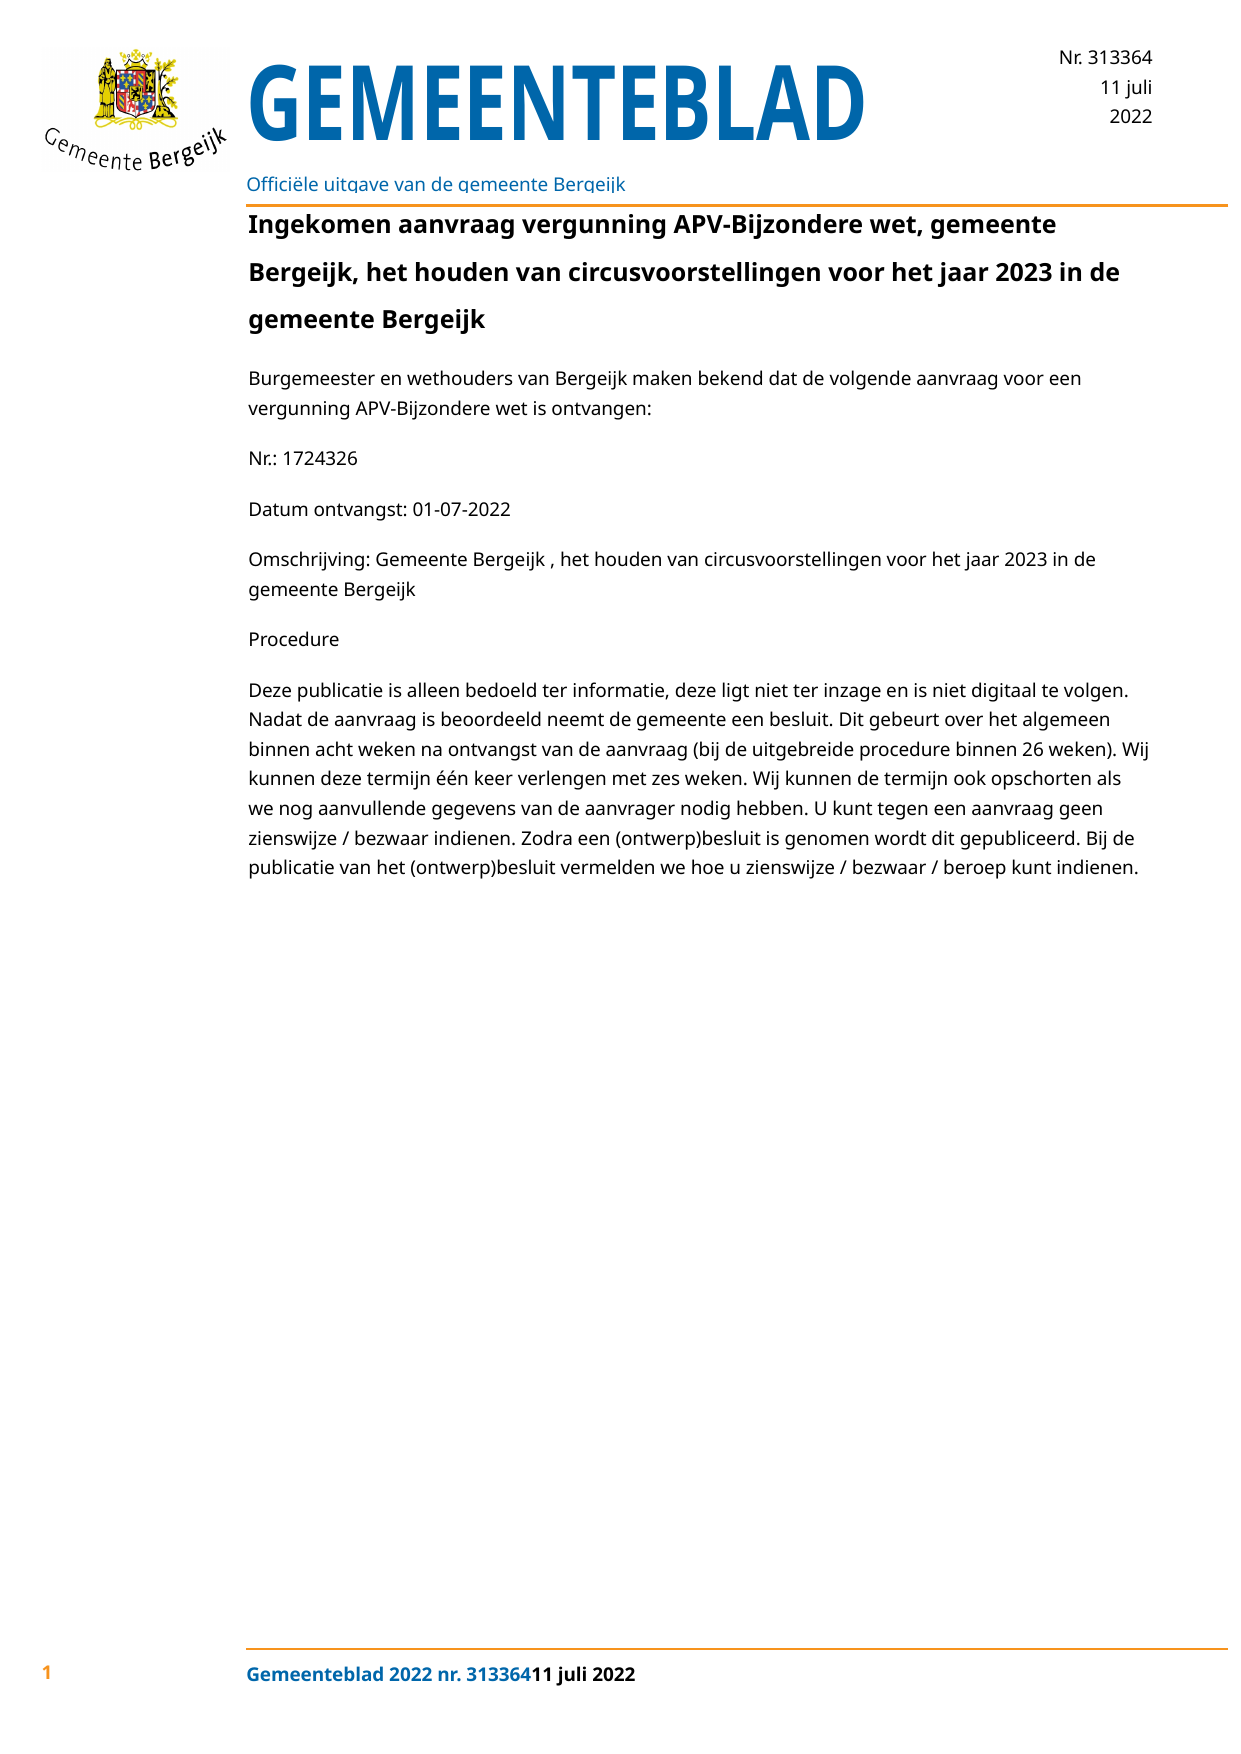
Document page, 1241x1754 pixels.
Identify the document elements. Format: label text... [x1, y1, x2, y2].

text Datum ontvangst: 01-07-2022 [248, 496, 1152, 522]
text Omschrijving: Gemeente Bergeijk , het houden van circusvoorstellingen voor het jaar 2023 in de gemeente Bergeijk [248, 546, 1152, 602]
text Ingekomen aanvraag vergunning APV-Bijzondere wet, gemeente Bergeijk, het houden van circusvoorstellingen voor het jaar 2023 in de gemeente Bergeijk [248, 207, 1152, 336]
text Burgemeester en wethouders van Bergeijk maken bekend dat de volgende aanvraag voor een vergunning APV-Bijzondere wet is ontvangen: [248, 366, 1152, 421]
text Deze publicatie is alleen bedoeld ter informatie, deze ligt niet ter inzage en is niet digitaal te volgen. Nadat de aanvraag is beoordeeld neemt de gemeente een besluit. Dit gebeurt over het algemeen binnen acht weken na ontvangst van de aanvraag (bij de uitgebreide procedure binnen 26 weken). Wij kunnen deze termijn één keer verlengen met zes weken. Wij kunnen de termijn ook opschorten als we nog aanvullende gegevens van de aanvrager nodig hebben. U kunt tegen een aanvraag geen zienswijze / bezwaar indienen. Zodra een (ontwerp)besluit is genomen wordt dit gepubliceerd. Bij de publicatie van het (ontwerp)besluit vermelden we hoe u zienswijze / bezwaar / beroep kunt indienen. [248, 677, 1152, 880]
text Procedure [248, 626, 1152, 652]
text Nr.: 1724326 [248, 446, 1152, 471]
picture [41, 47, 231, 172]
